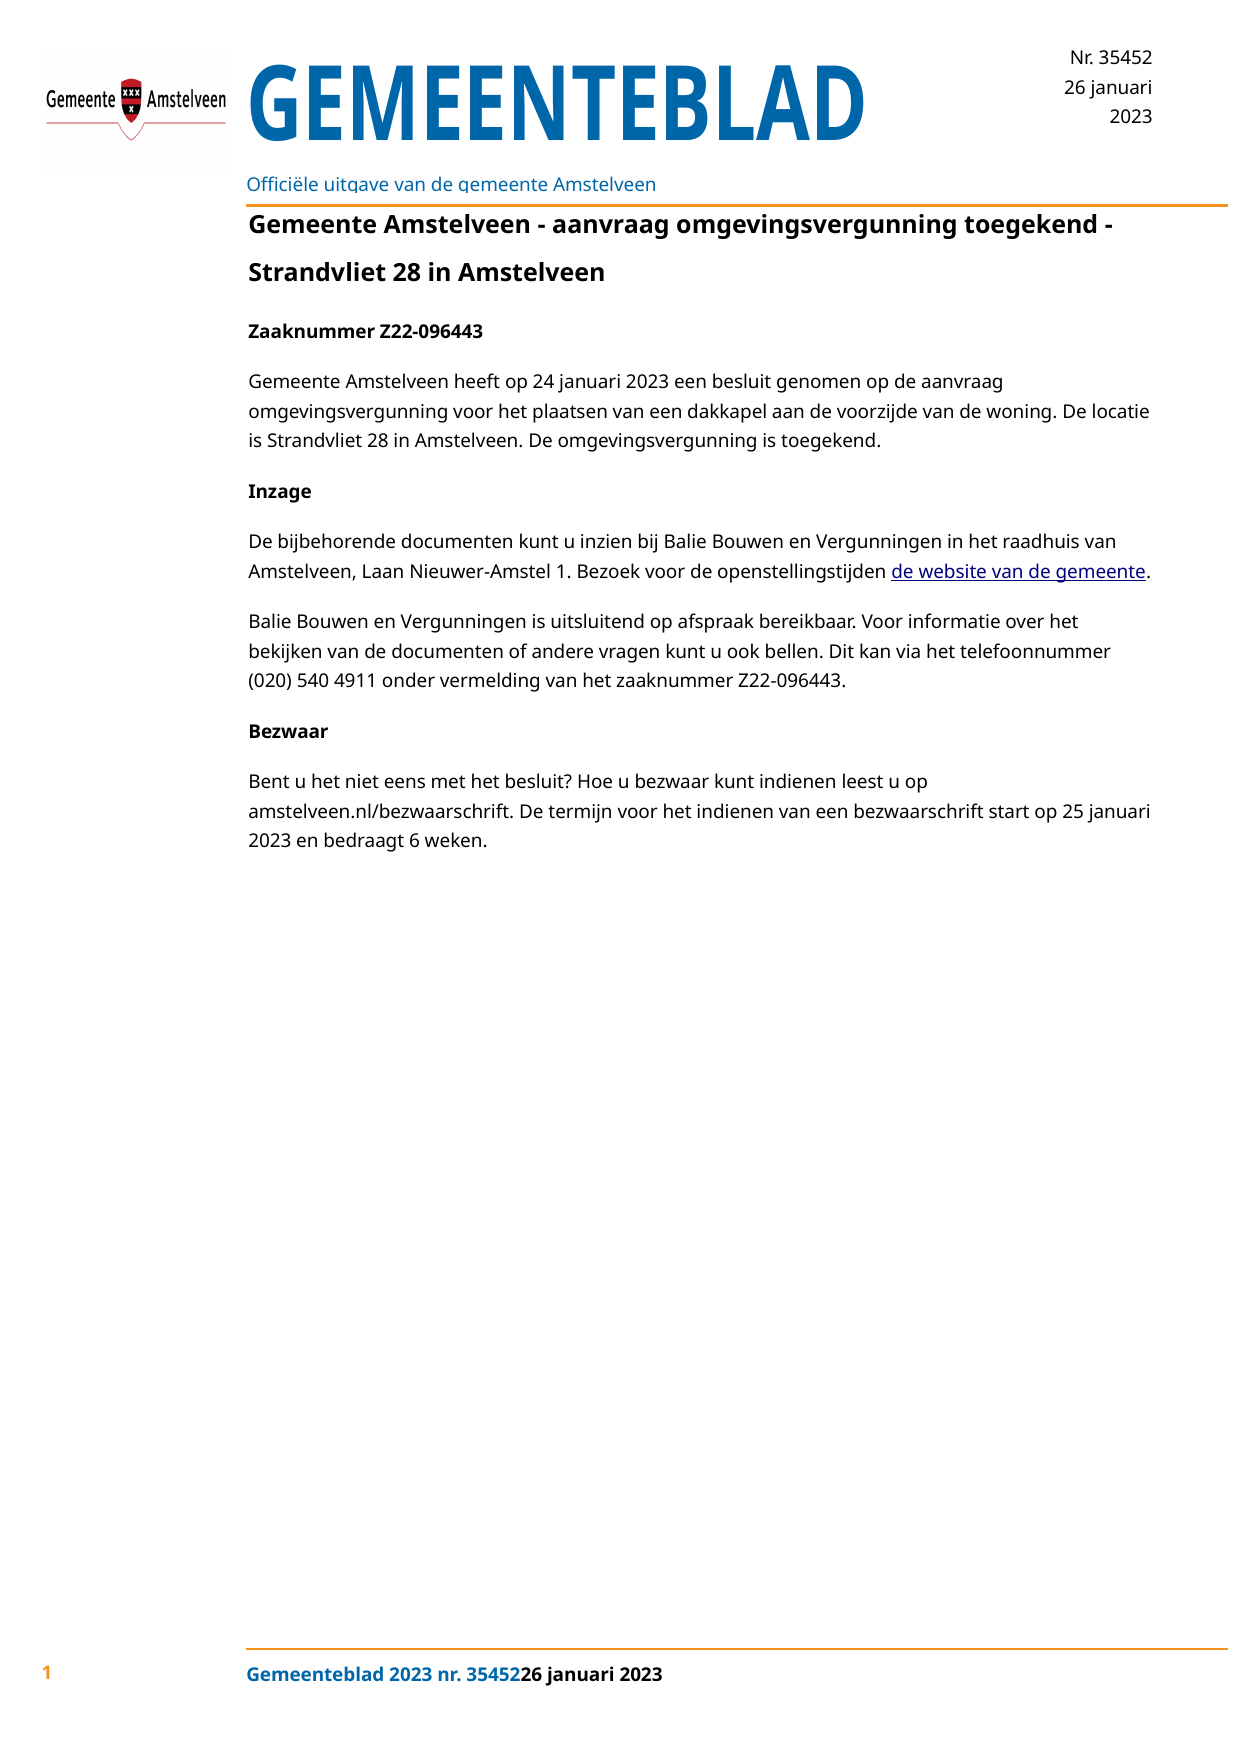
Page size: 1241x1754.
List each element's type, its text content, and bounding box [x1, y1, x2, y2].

text Gemeente Amstelveen heeft op 24 januari 2023 een besluit genomen op de aanvraag omgevingsvergunning voor het plaatsen van een dakkapel aan de voorzijde van de woning. De locatie is Strandvliet 28 in Amstelveen. De omgevingsvergunning is toegekend. [248, 368, 1152, 453]
text Zaaknummer Z22-096443 [248, 318, 1152, 344]
text Inzage [248, 478, 1152, 504]
text Balie Bouwen en Vergunningen is uitsluitend op afspraak bereikbaar. Voor informatie over het bekijken van de documenten of andere vragen kunt u ook bellen. Dit kan via het telefoonnummer (020) 540 4911 onder vermelding van het zaaknummer Z22-096443. [248, 608, 1152, 693]
text Bezwaar [248, 718, 1152, 744]
text Gemeente Amstelveen - aanvraag omgevingsvergunning toegekend - Strandvliet 28 in Amstelveen [248, 207, 1152, 288]
picture [41, 47, 231, 172]
text Bent u het niet eens met het besluit? Hoe u bezwaar kunt indienen leest u op amstelveen.nl/bezwaarschrift. De termijn voor het indienen van een bezwaarschrift start op 25 januari 2023 en bedraagt 6 weken. [248, 768, 1152, 853]
text De bijbehorende documenten kunt u inzien bij Balie Bouwen en Vergunningen in het raadhuis van Amstelveen, Laan Nieuwer-Amstel 1. Bezoek voor de openstellingstijden de website van de gemeente. [248, 528, 1152, 584]
